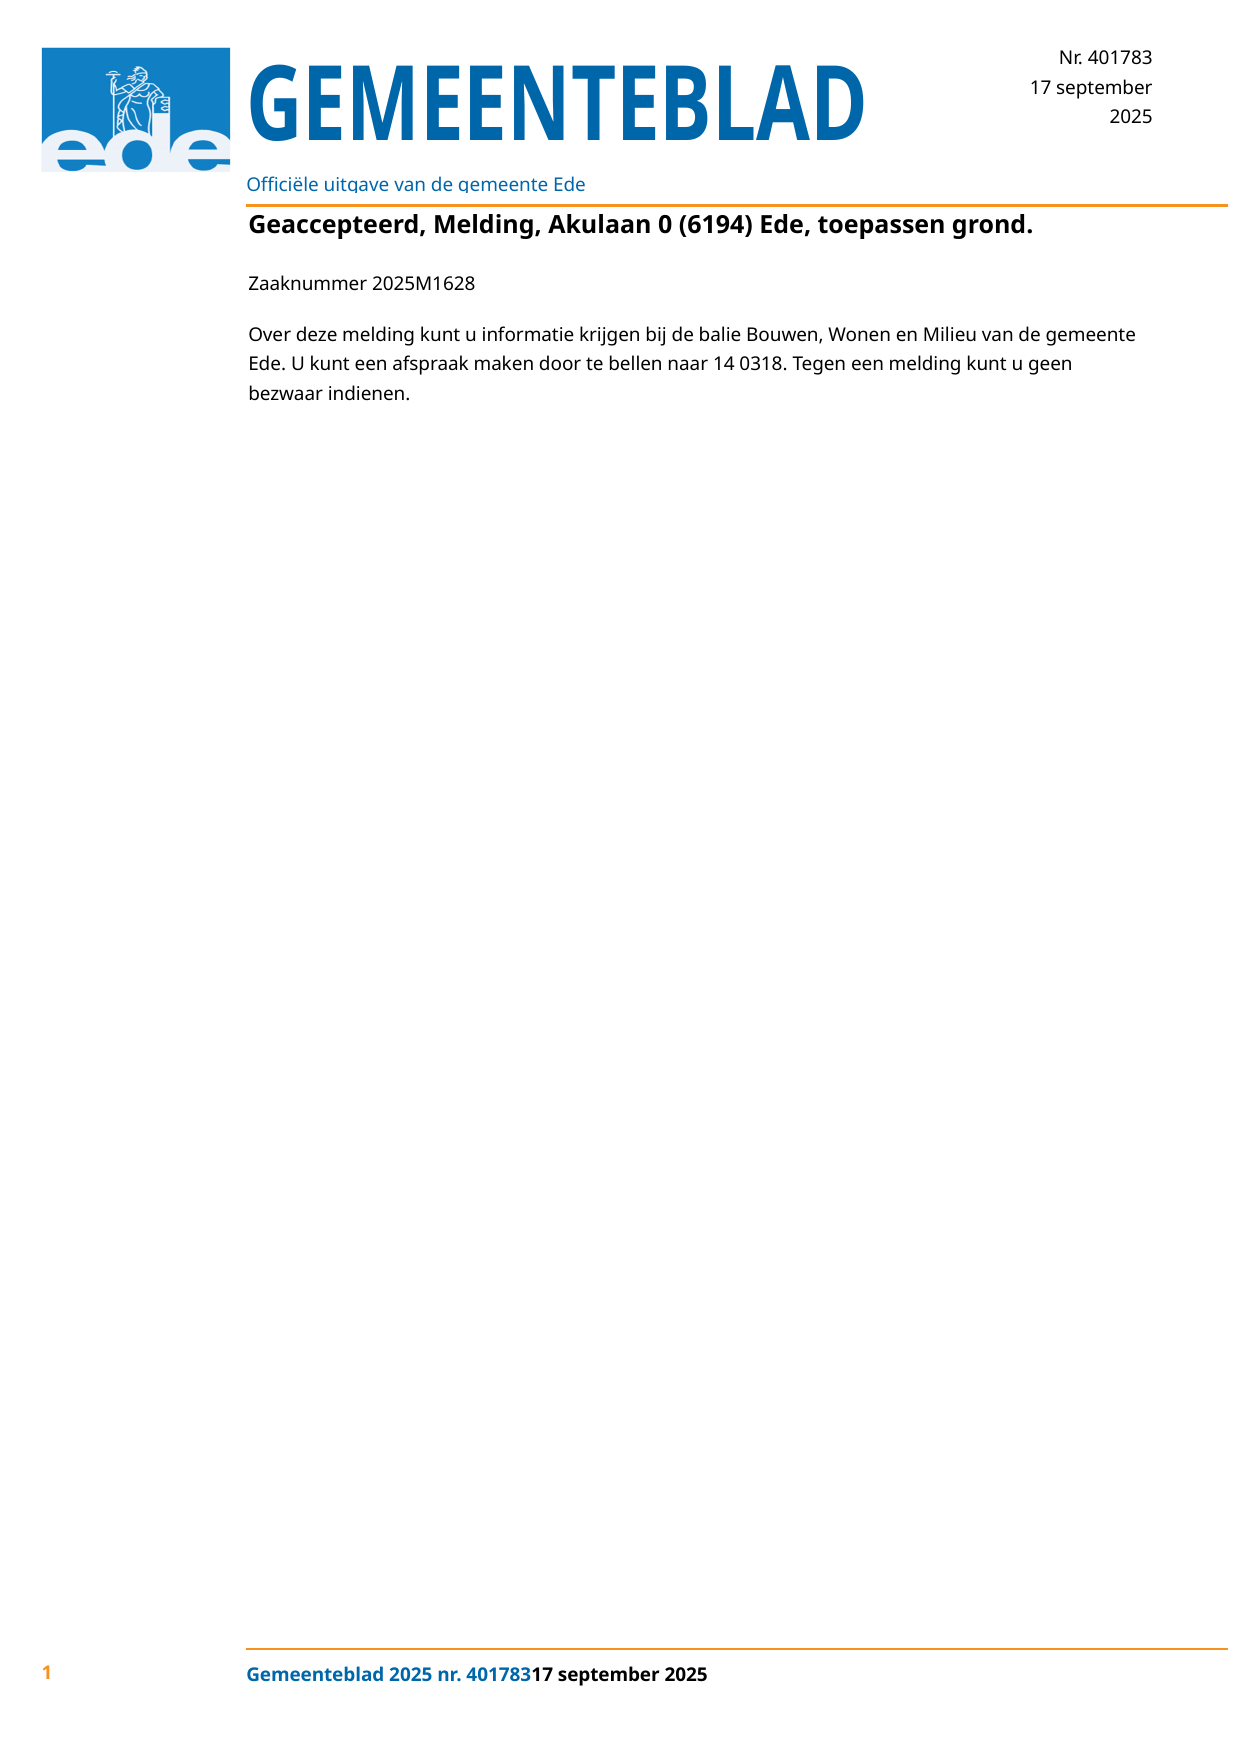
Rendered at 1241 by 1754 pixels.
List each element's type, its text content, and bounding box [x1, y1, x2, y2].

text Zaaknummer 2025M1628 [248, 270, 1152, 296]
picture [41, 47, 231, 172]
text Over deze melding kunt u informatie krijgen bij de balie Bouwen, Wonen en Milieu van de gemeente Ede. U kunt een afspraak maken door te bellen naar 14 0318. Tegen een melding kunt u geen bezwaar indienen. [248, 321, 1152, 406]
text Geaccepteerd, Melding, Akulaan 0 (6194) Ede, toepassen grond. [248, 207, 1152, 241]
